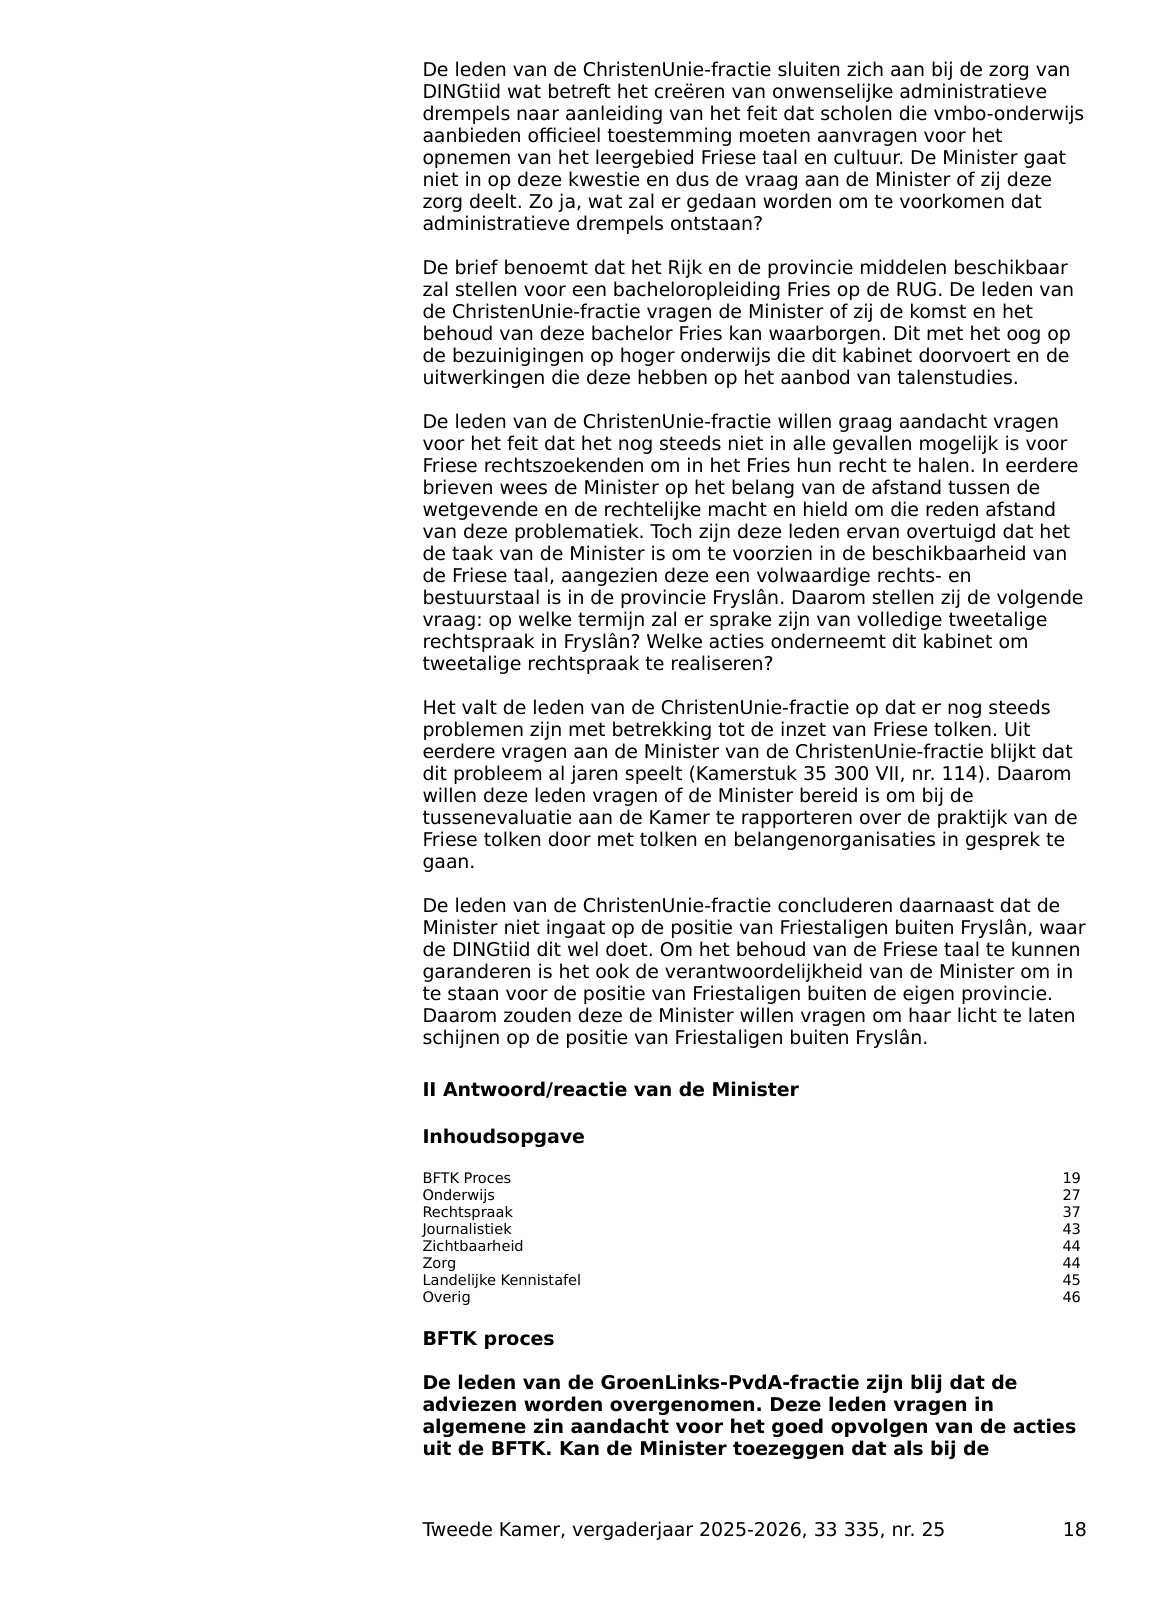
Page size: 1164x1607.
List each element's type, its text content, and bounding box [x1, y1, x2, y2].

text De leden van de ChristenUnie-fractie sluiten zich aan bij de zorg van DINGtiid wat betreft het creëren van onwenselijke administratieve drempels naar aanleiding van het feit dat scholen die vmbo-onderwijs aanbieden officieel toestemming moeten aanvragen voor het opnemen van het leergebied Friese taal en cultuur. De Minister gaat niet in op deze kwestie en dus de vraag aan de Minister of zij deze zorg deelt. Zo ja, wat zal er gedaan worden om te voorkomen dat administratieve drempels ontstaan? [422, 59, 1087, 235]
table_header BFTK Proces [422, 1170, 1028, 1187]
table_cell 46 [1028, 1289, 1087, 1306]
table_cell 37 [1028, 1204, 1087, 1221]
table_header 19 [1028, 1170, 1087, 1187]
table_cell Landelijke Kennistafel [422, 1272, 1028, 1289]
table_cell 43 [1028, 1221, 1087, 1238]
subtitle II Antwoord/reactie van de Minister [422, 1079, 1087, 1101]
table_cell Zichtbaarheid [422, 1238, 1028, 1255]
table_cell 45 [1028, 1272, 1087, 1289]
table_cell Overig [422, 1289, 1028, 1306]
text De leden van de ChristenUnie-fractie willen graag aandacht vragen voor het feit dat het nog steeds niet in alle gevallen mogelijk is voor Friese rechtszoekenden om in het Fries hun recht te halen. In eerdere brieven wees de Minister op het belang van de afstand tussen de wetgevende en de rechtelijke macht en hield om die reden afstand van deze problematiek. Toch zijn deze leden ervan overtuigd dat het de taak van de Minister is om te voorzien in de beschikbaarheid van de Friese taal, aangezien deze een volwaardige rechts- en bestuurstaal is in de provincie Fryslân. Daarom stellen zij de volgende vraag: op welke termijn zal er sprake zijn van volledige tweetalige rechtspraak in Fryslân? Welke acties onderneemt dit kabinet om tweetalige rechtspraak te realiseren? [422, 411, 1087, 675]
table_cell 44 [1028, 1255, 1087, 1272]
table_cell Onderwijs [422, 1187, 1028, 1204]
subtitle BFTK proces [422, 1328, 1087, 1350]
text De leden van de GroenLinks-PvdA-fractie zijn blij dat de adviezen worden overgenomen. Deze leden vragen in algemene zin aandacht voor het goed opvolgen van de acties uit de BFTK. Kan de Minister toezeggen dat als bij de [422, 1372, 1087, 1460]
table_cell 27 [1028, 1187, 1087, 1204]
table_cell Zorg [422, 1255, 1028, 1272]
table_cell Rechtspraak [422, 1204, 1028, 1221]
subtitle Inhoudsopgave [422, 1126, 1087, 1148]
table_cell Journalistiek [422, 1221, 1028, 1238]
text De brief benoemt dat het Rijk en de provincie middelen beschikbaar zal stellen voor een bacheloropleiding Fries op de RUG. De leden van de ChristenUnie-fractie vragen de Minister of zij de komst en het behoud van deze bachelor Fries kan waarborgen. Dit met het oog op de bezuinigingen op hoger onderwijs die dit kabinet doorvoert en de uitwerkingen die deze hebben op het aanbod van talenstudies. [422, 257, 1087, 389]
table_cell 44 [1028, 1238, 1087, 1255]
text Het valt de leden van de ChristenUnie-fractie op dat er nog steeds problemen zijn met betrekking tot de inzet van Friese tolken. Uit eerdere vragen aan de Minister van de ChristenUnie-fractie blijkt dat dit probleem al jaren speelt (Kamerstuk 35 300 VII, nr. 114). Daarom willen deze leden vragen of de Minister bereid is om bij de tussenevaluatie aan de Kamer te rapporteren over de praktijk van de Friese tolken door met tolken en belangenorganisaties in gesprek te gaan. [422, 697, 1087, 873]
text De leden van de ChristenUnie-fractie concluderen daarnaast dat de Minister niet ingaat op de positie van Friestaligen buiten Fryslân, waar de DINGtiid dit wel doet. Om het behoud van de Friese taal te kunnen garanderen is het ook de verantwoordelijkheid van de Minister om in te staan voor de positie van Friestaligen buiten de eigen provincie. Daarom zouden deze de Minister willen vragen om haar licht te laten schijnen op de positie van Friestaligen buiten Fryslân. [422, 895, 1087, 1049]
